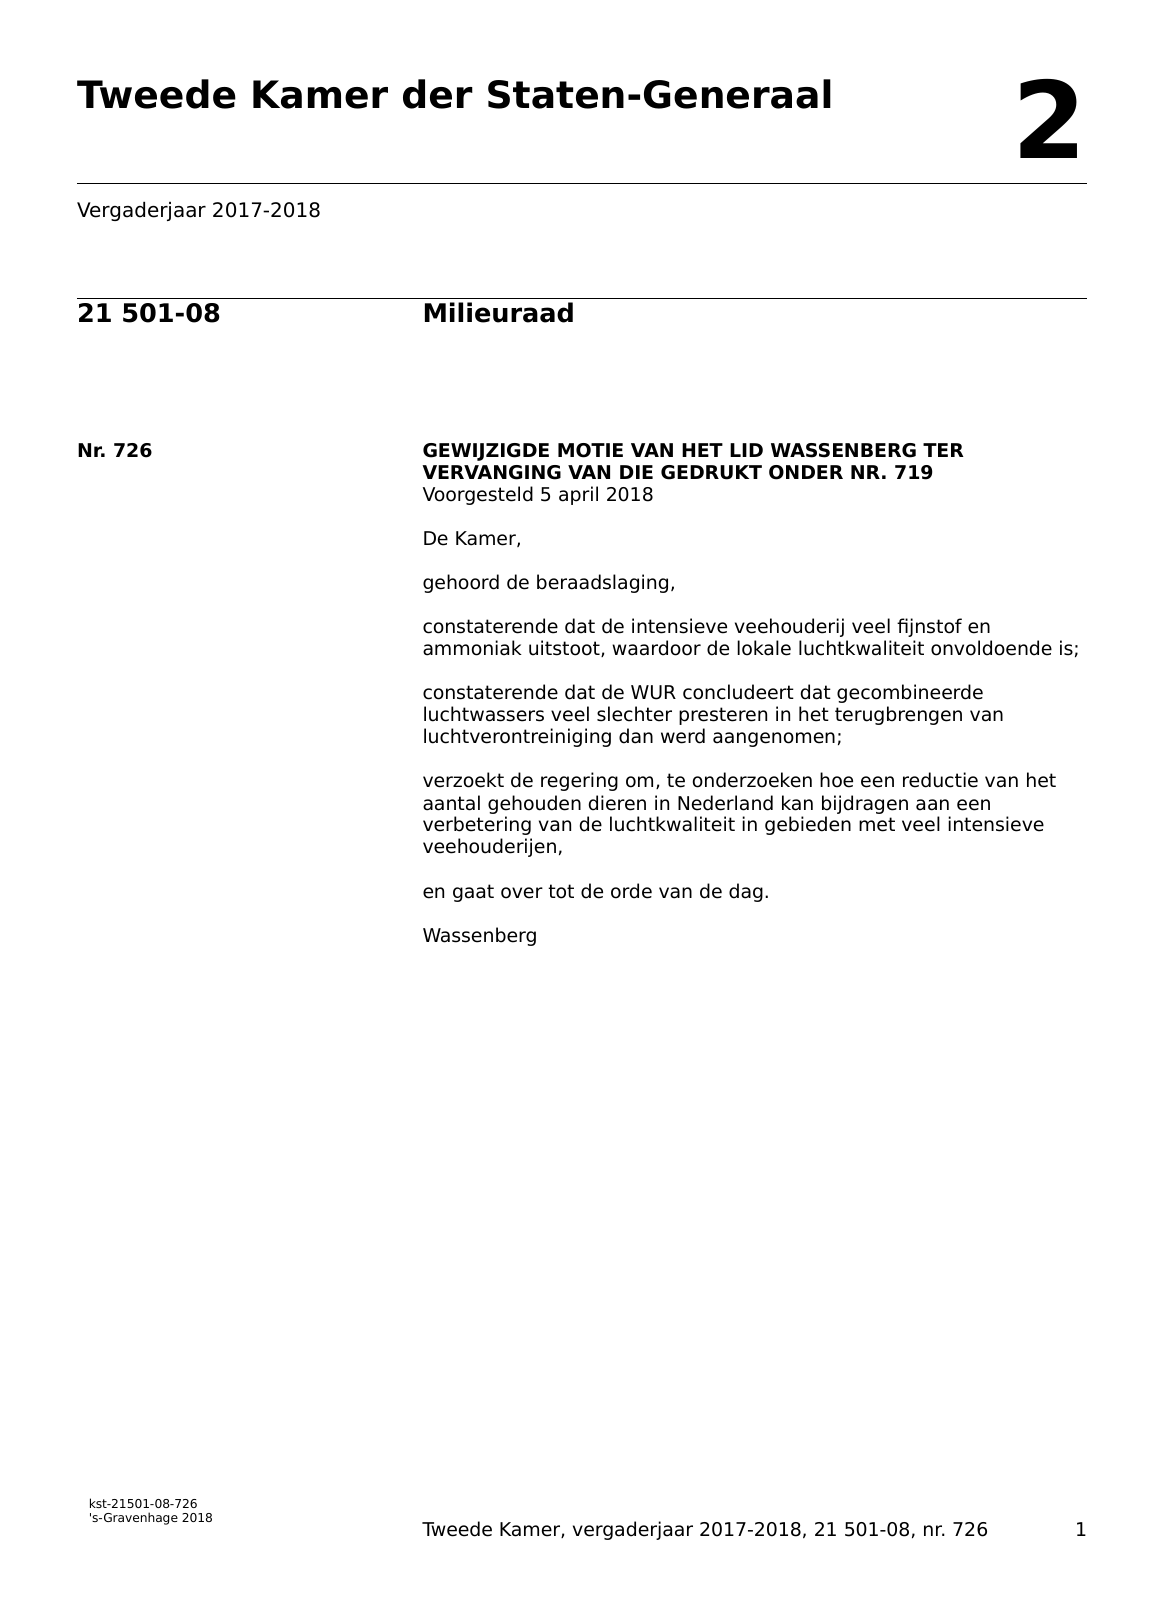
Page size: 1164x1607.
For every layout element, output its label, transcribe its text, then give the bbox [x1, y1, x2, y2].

text verzoekt de regering om, te onderzoeken hoe een reductie van het aantal gehouden dieren in Nederland kan bijdragen aan een verbetering van de luchtkwaliteit in gebieden met veel intensieve veehouderijen, [422, 770, 1087, 858]
subtitle Nr. 726 GEWIJZIGDE MOTIE VAN HET LID WASSENBERG TER VERVANGING VAN DIE GEDRUKT ONDER NR. 719 [77, 440, 1087, 484]
table_header 2 [886, 59, 1087, 183]
text en gaat over tot de orde van de dag. [422, 881, 1087, 902]
subtitle 21 501-08 Milieuraad [77, 299, 1087, 329]
text constaterende dat de WUR concludeert dat gecombineerde luchtwassers veel slechter presteren in het terugbrengen van luchtverontreiniging dan werd aangenomen; [422, 682, 1087, 748]
text kst-21501-08-726 [88, 1497, 323, 1511]
table_header Tweede Kamer der Staten-Generaal [77, 59, 886, 183]
text gehoord de beraadslaging, [422, 572, 1087, 594]
text De Kamer, [422, 528, 1087, 550]
text constaterende dat de intensieve veehouderij veel fijnstof en ammoniak uitstoot, waardoor de lokale luchtkwaliteit onvoldoende is; [422, 616, 1087, 660]
text 's-Gravenhage 2018 [88, 1511, 323, 1525]
text Wassenberg [422, 925, 1087, 947]
table_cell Vergaderjaar 2017-2018 [77, 184, 1087, 298]
text Voorgesteld 5 april 2018 [422, 484, 1087, 506]
